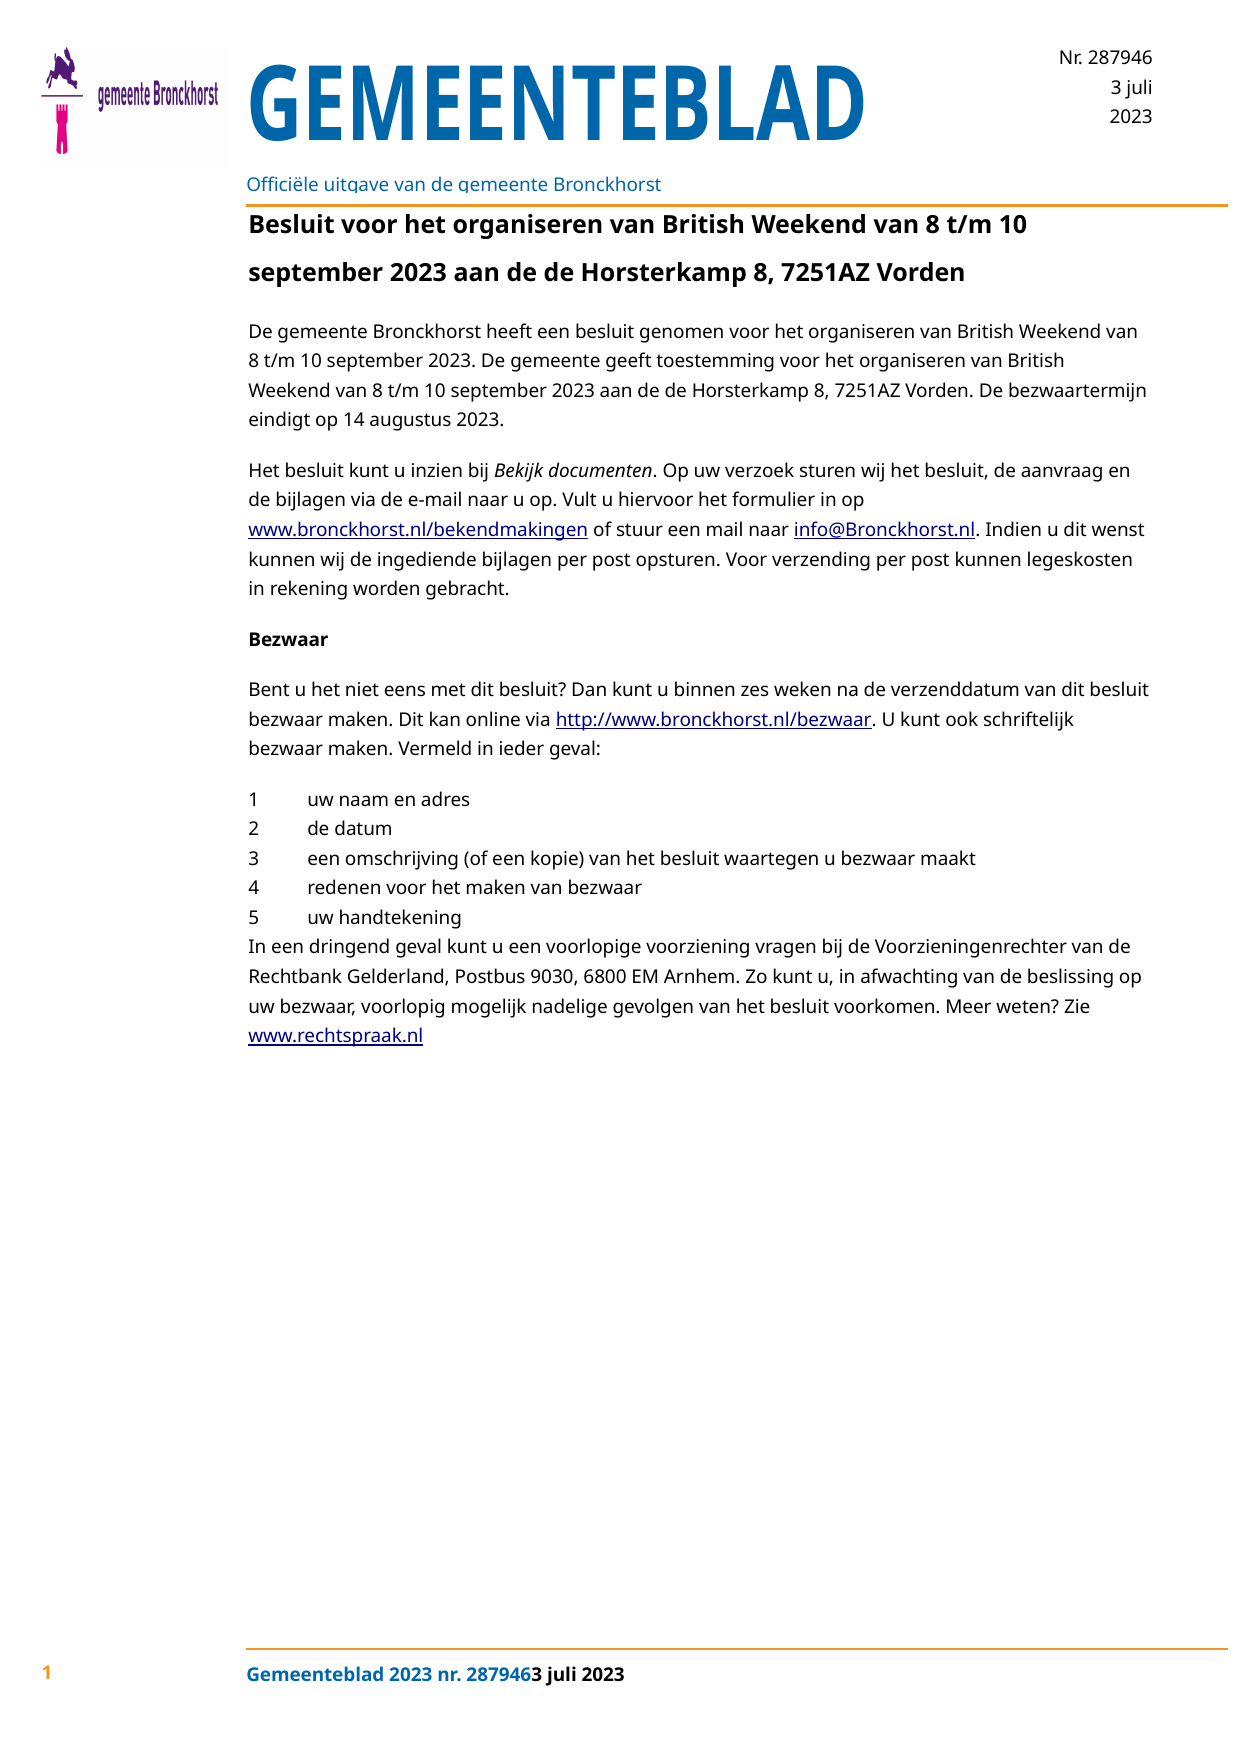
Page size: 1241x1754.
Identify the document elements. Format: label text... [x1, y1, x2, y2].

text Bezwaar [248, 626, 1152, 652]
list redenen voor het maken van bezwaar [248, 874, 1152, 900]
list een omschrijving (of een kopie) van het besluit waartegen u bezwaar maakt [248, 845, 1152, 871]
text In een dringend geval kunt u een voorlopige voorziening vragen bij de Voorzieningenrechter van de Rechtbank Gelderland, Postbus 9030, 6800 EM Arnhem. Zo kunt u, in afwachting van de beslissing op uw bezwaar, voorlopig mogelijk nadelige gevolgen van het besluit voorkomen. Meer weten? Zie www.rechtspraak.nl [248, 934, 1152, 1048]
list de datum [248, 815, 1152, 841]
text De gemeente Bronckhorst heeft een besluit genomen voor het organiseren van British Weekend van 8 t/m 10 september 2023. De gemeente geeft toestemming voor het organiseren van British Weekend van 8 t/m 10 september 2023 aan de de Horsterkamp 8, 7251AZ Vorden. De bezwaartermijn eindigt op 14 augustus 2023. [248, 318, 1152, 432]
picture [41, 47, 231, 172]
text Het besluit kunt u inzien bij Bekijk documenten. Op uw verzoek sturen wij het besluit, de aanvraag en de bijlagen via de e-mail naar u op. Vult u hiervoor het formulier in op www.bronckhorst.nl/bekendmakingen of stuur een mail naar info@Bronckhorst.nl. Indien u dit wenst kunnen wij de ingediende bijlagen per post opsturen. Voor verzending per post kunnen legeskosten in rekening worden gebracht. [248, 457, 1152, 601]
text Besluit voor het organiseren van British Weekend van 8 t/m 10 september 2023 aan de de Horsterkamp 8, 7251AZ Vorden [248, 207, 1152, 288]
text Bent u het niet eens met dit besluit? Dan kunt u binnen zes weken na de verzenddatum van dit besluit bezwaar maken. Dit kan online via http://www.bronckhorst.nl/bezwaar. U kunt ook schriftelijk bezwaar maken. Vermeld in ieder geval: [248, 676, 1152, 761]
list uw naam en adres [248, 786, 1152, 812]
list uw handtekening [248, 904, 1152, 930]
